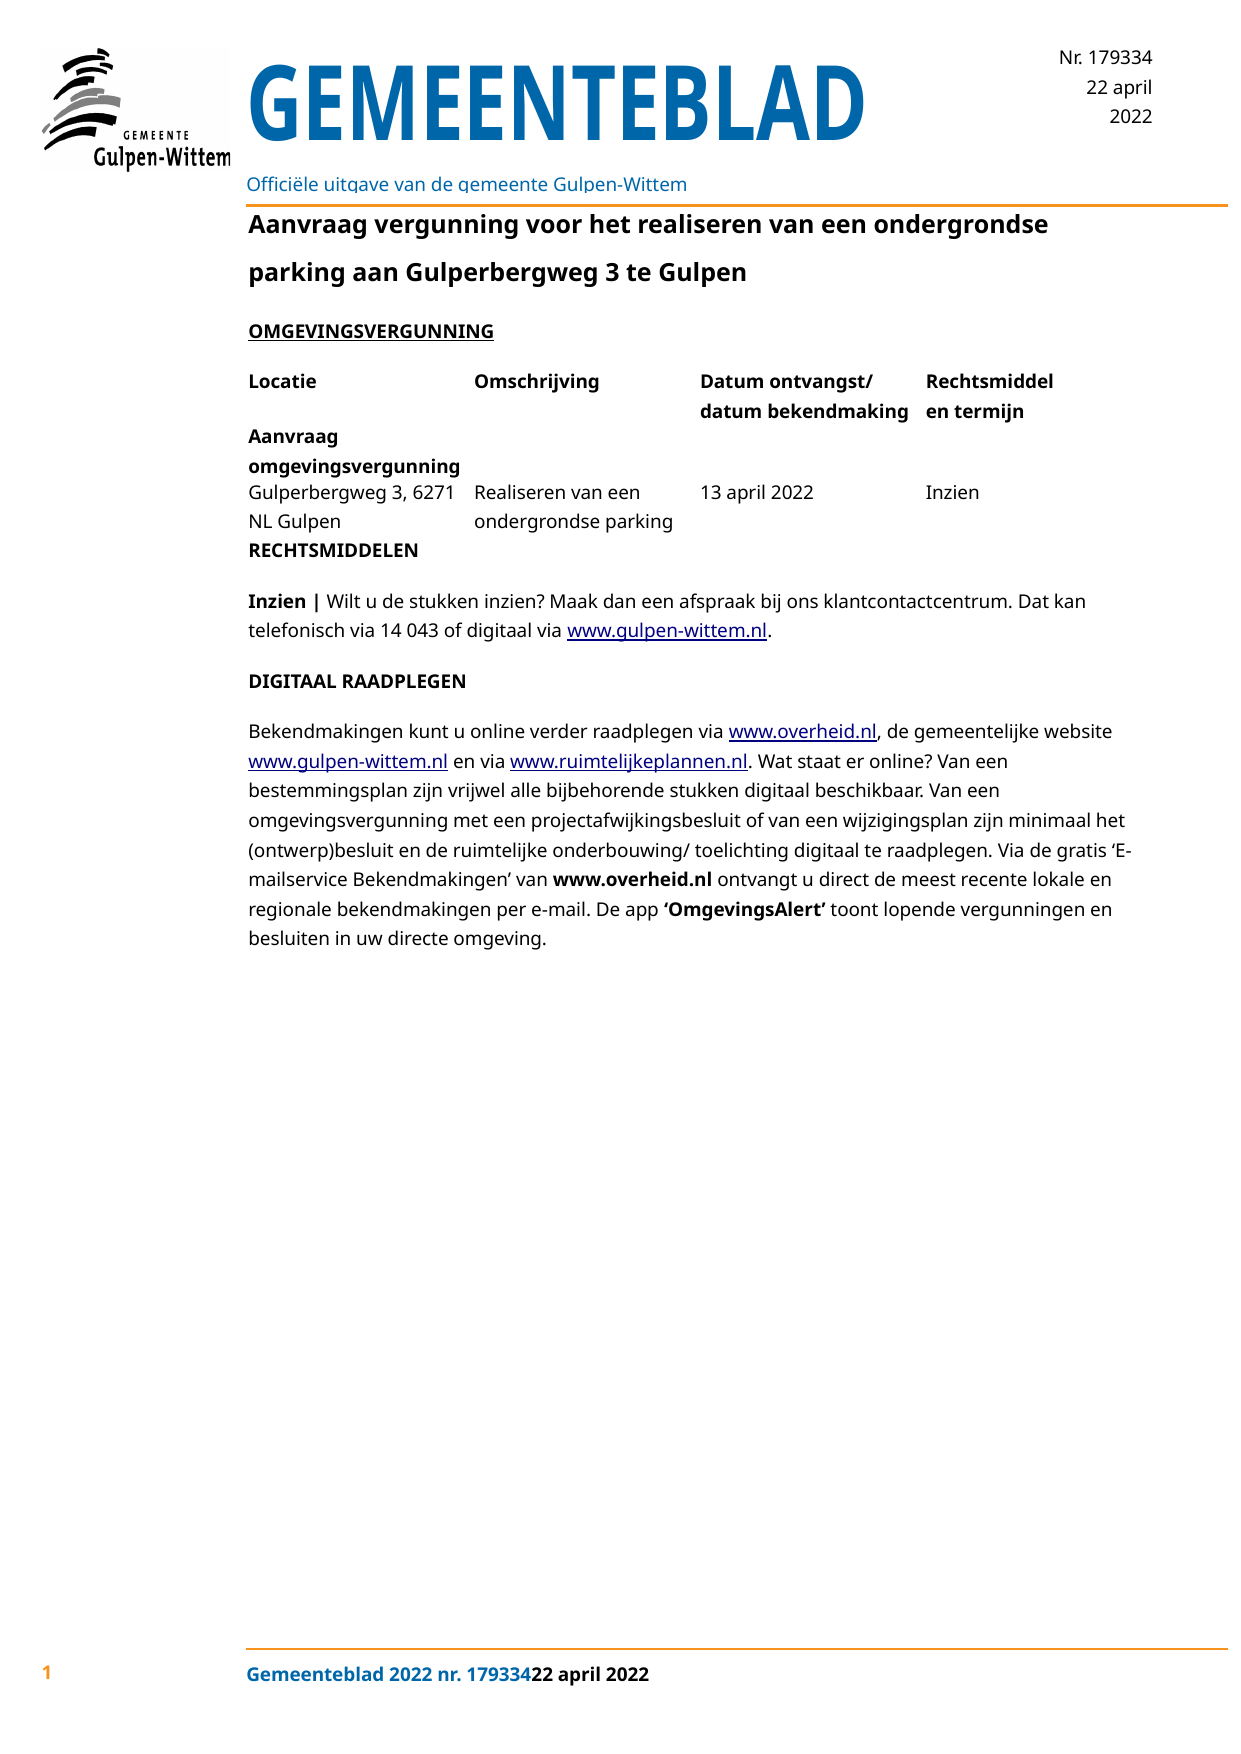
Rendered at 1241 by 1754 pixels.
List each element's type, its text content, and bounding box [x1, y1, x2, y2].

table_cell Realiseren van een ondergrondse parking [474, 479, 700, 534]
text OMGEVINGSVERGUNNING [248, 318, 1152, 344]
text Bekendmakingen kunt u online verder raadplegen via www.overheid.nl, de gemeentelijke website www.gulpen-wittem.nl en via www.ruimtelijkeplannen.nl. Wat staat er online? Van een bestemmingsplan zijn vrijwel alle bijbehorende stukken digitaal beschikbaar. Van een omgevingsvergunning met een projectafwijkingsbesluit of van een wijzigingsplan zijn minimaal het (ontwerp)besluit en de ruimtelijke onderbouwing/ toelichting digitaal te raadplegen. Via de gratis ‘E-mailservice Bekendmakingen’ van www.overheid.nl ontvangt u direct de meest recente lokale en regionale bekendmakingen per e-mail. De app ‘OmgevingsAlert’ toont lopende vergunningen en besluiten in uw directe omgeving. [248, 718, 1152, 951]
table_cell [474, 424, 700, 479]
table_cell [700, 424, 926, 479]
text DIGITAAL RAADPLEGEN [248, 668, 1152, 694]
table_cell Gulperbergweg 3, 6271 NL Gulpen [248, 479, 474, 534]
table_cell [926, 424, 1152, 479]
picture [41, 47, 231, 172]
table_cell Inzien [926, 479, 1152, 534]
text Inzien | Wilt u de stukken inzien? Maak dan een afspraak bij ons klantcontactcentrum. Dat kan telefonisch via 14 043 of digitaal via www.gulpen-wittem.nl. [248, 588, 1152, 643]
text RECHTSMIDDELEN [248, 538, 1152, 563]
text Aanvraag vergunning voor het realiseren van een ondergrondse parking aan Gulperbergweg 3 te Gulpen [248, 207, 1152, 288]
table_header Omschrijving [474, 369, 700, 424]
table_cell 13 april 2022 [700, 479, 926, 534]
table_header Locatie [248, 369, 474, 424]
table_header Rechtsmiddel en termijn [926, 369, 1152, 424]
table_cell Aanvraag omgevingsvergunning [248, 424, 474, 479]
table_header Datum ontvangst/ datum bekendmaking [700, 369, 926, 424]
